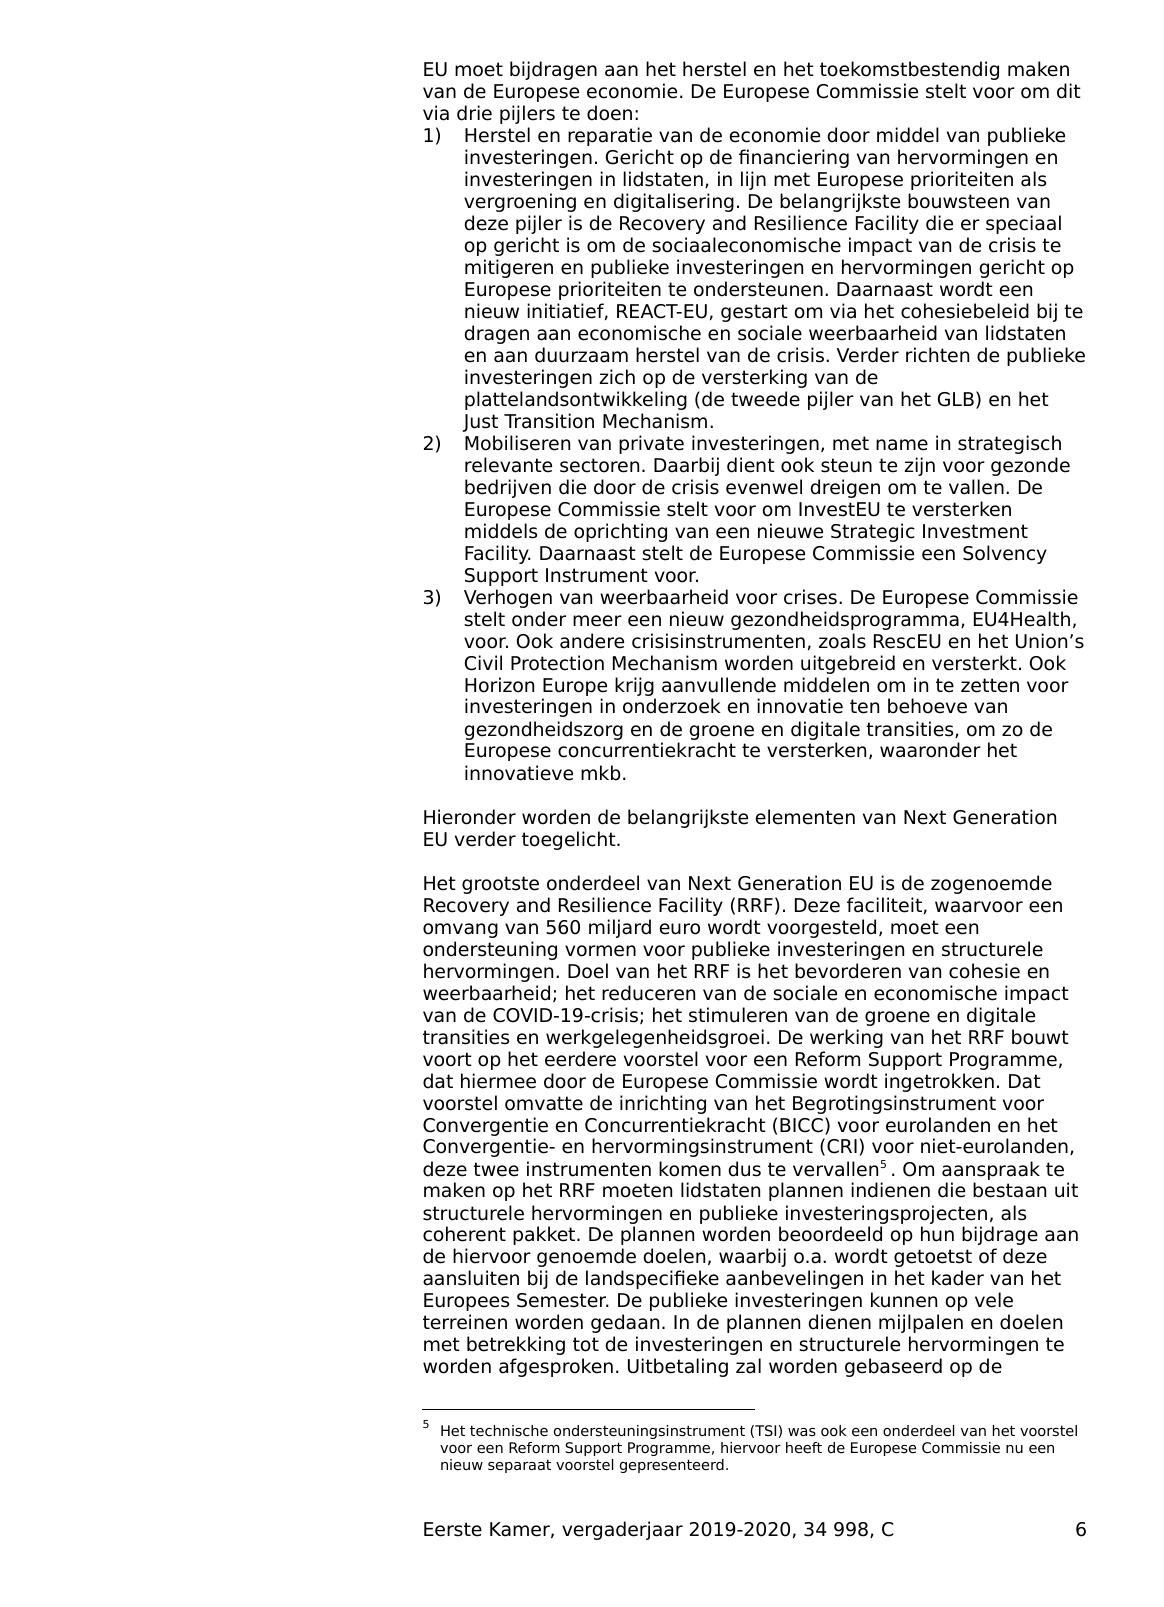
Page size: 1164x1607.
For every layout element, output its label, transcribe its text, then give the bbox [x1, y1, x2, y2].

text Hieronder worden de belangrijkste elementen van Next Generation EU verder toegelicht. [422, 807, 1087, 851]
text Het technische ondersteuningsinstrument (TSI) was ook een onderdeel van het voorstel voor een Reform Support Programme, hiervoor heeft de Europese Commissie nu een nieuw separaat voorstel gepresenteerd. [422, 1418, 1087, 1474]
text 2) Mobiliseren van private investeringen, met name in strategisch relevante sectoren. Daarbij dient ook steun te zijn voor gezonde bedrijven die door de crisis evenwel dreigen om te vallen. De Europese Commissie stelt voor om InvestEU te versterken middels de oprichting van een nieuwe Strategic Investment Facility. Daarnaast stelt de Europese Commissie een Solvency Support Instrument voor. [422, 433, 1087, 587]
text 3) Verhogen van weerbaarheid voor crises. De Europese Commissie stelt onder meer een nieuw gezondheidsprogramma, EU4Health, voor. Ook andere crisisinstrumenten, zoals RescEU en het Union’s Civil Protection Mechanism worden uitgebreid en versterkt. Ook Horizon Europe krijg aanvullende middelen om in te zetten voor investeringen in onderzoek en innovatie ten behoeve van gezondheidszorg en de groene en digitale transities, om zo de Europese concurrentiekracht te versterken, waaronder het innovatieve mkb. [422, 587, 1087, 784]
text Het grootste onderdeel van Next Generation EU is de zogenoemde Recovery and Resilience Facility (RRF). Deze faciliteit, waarvoor een omvang van 560 miljard euro wordt voorgesteld, moet een ondersteuning vormen voor publieke investeringen en structurele hervormingen. Doel van het RRF is het bevorderen van cohesie en weerbaarheid; het reduceren van de sociale en economische impact van de COVID-19-crisis; het stimuleren van de groene en digitale transities en werkgelegenheidsgroei. De werking van het RRF bouwt voort op het eerdere voorstel voor een Reform Support Programme, dat hiermee door de Europese Commissie wordt ingetrokken. Dat voorstel omvatte de inrichting van het Begrotingsinstrument voor Convergentie en Concurrentiekracht (BICC) voor eurolanden en het Convergentie- en hervormingsinstrument (CRI) voor niet-eurolanden, deze twee instrumenten komen dus te vervallen. Om aanspraak te maken op het RRF moeten lidstaten plannen indienen die bestaan uit structurele hervormingen en publieke investeringsprojecten, als coherent pakket. De plannen worden beoordeeld op hun bijdrage aan de hiervoor genoemde doelen, waarbij o.a. wordt getoetst of deze aansluiten bij de landspecifieke aanbevelingen in het kader van het Europees Semester. De publieke investeringen kunnen op vele terreinen worden gedaan. In de plannen dienen mijlpalen en doelen met betrekking tot de investeringen en structurele hervormingen te worden afgesproken. Uitbetaling zal worden gebaseerd op de [422, 873, 1087, 1378]
text 1) Herstel en reparatie van de economie door middel van publieke investeringen. Gericht op de financiering van hervormingen en investeringen in lidstaten, in lijn met Europese prioriteiten als vergroening en digitalisering. De belangrijkste bouwsteen van deze pijler is de Recovery and Resilience Facility die er speciaal op gericht is om de sociaaleconomische impact van de crisis te mitigeren en publieke investeringen en hervormingen gericht op Europese prioriteiten te ondersteunen. Daarnaast wordt een nieuw initiatief, REACT-EU, gestart om via het cohesiebeleid bij te dragen aan economische en sociale weerbaarheid van lidstaten en aan duurzaam herstel van de crisis. Verder richten de publieke investeringen zich op de versterking van de plattelandsontwikkeling (de tweede pijler van het GLB) en het Just Transition Mechanism. [422, 125, 1087, 433]
text EU moet bijdragen aan het herstel en het toekomstbestendig maken van de Europese economie. De Europese Commissie stelt voor om dit via drie pijlers te doen: [422, 59, 1087, 125]
